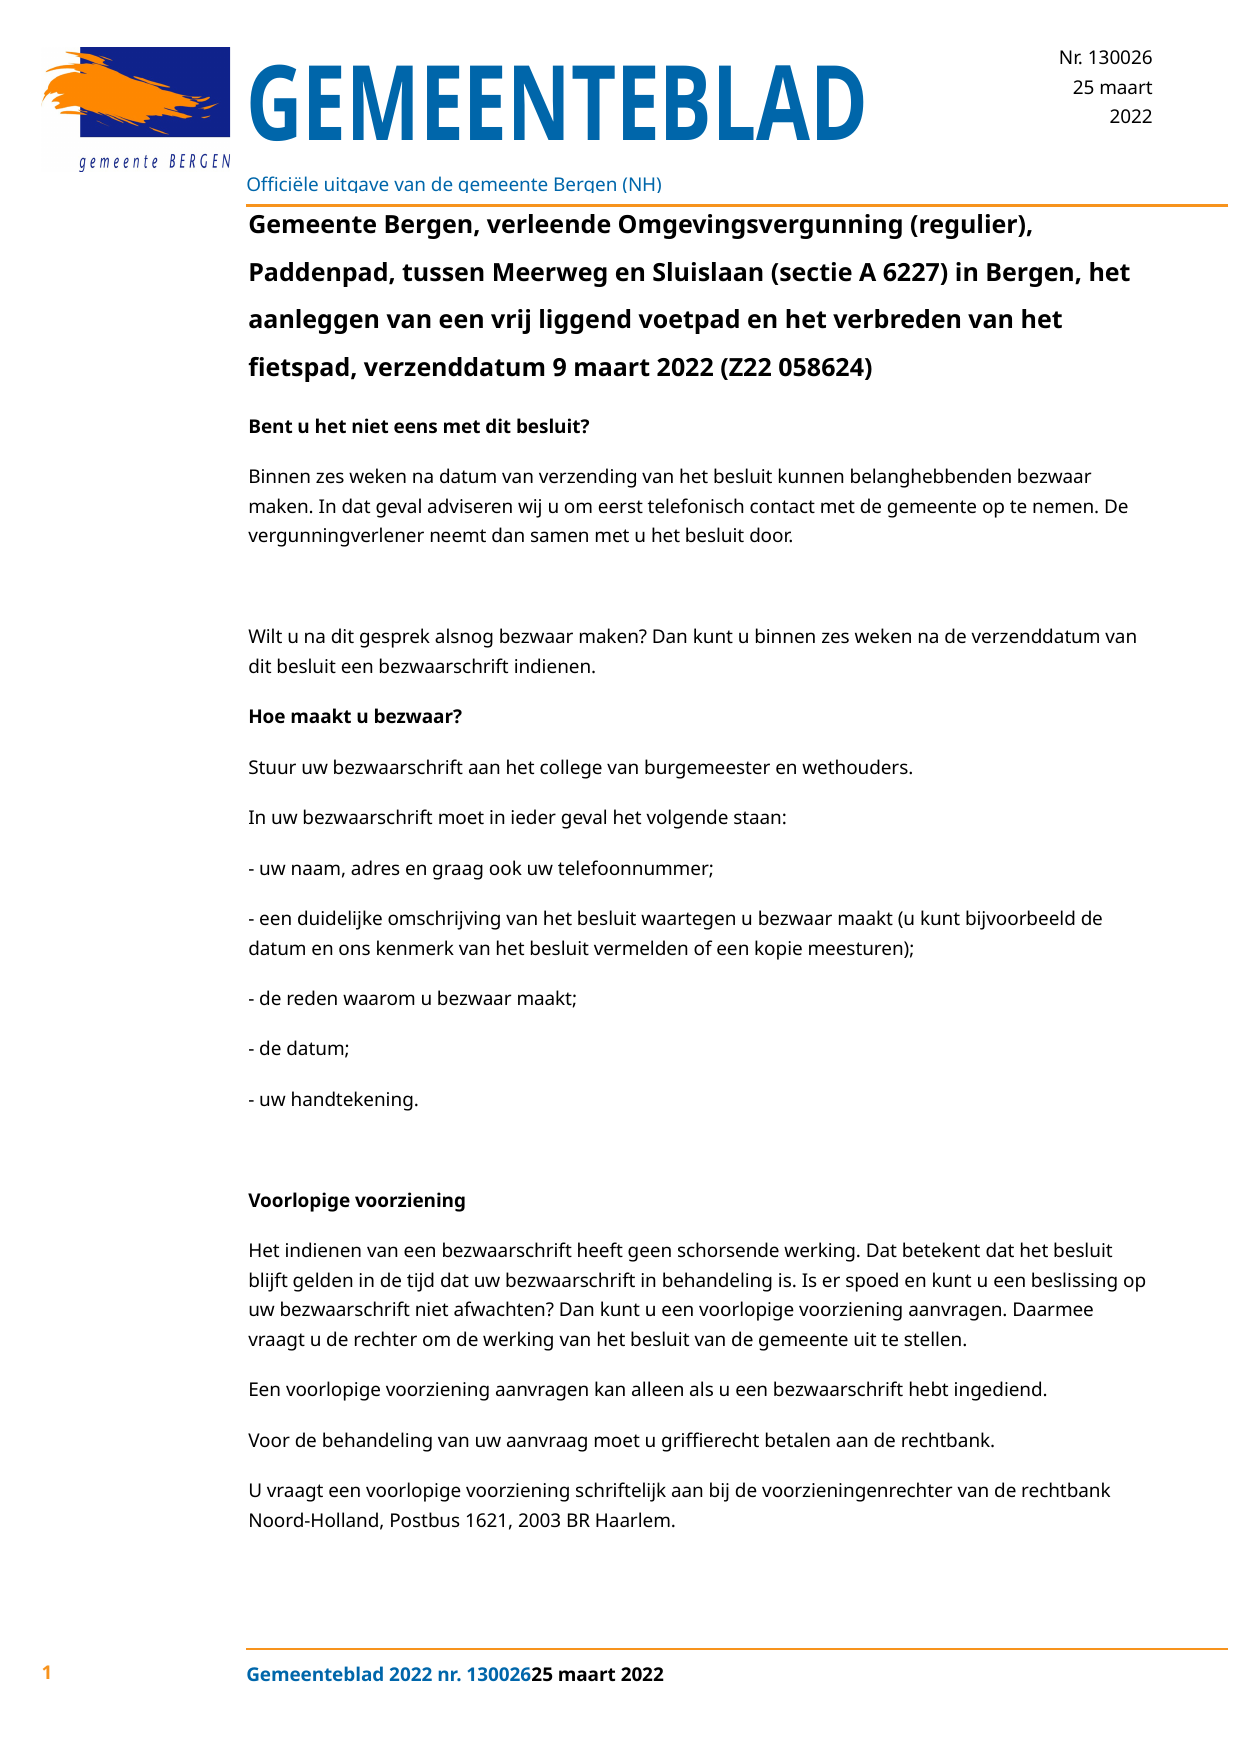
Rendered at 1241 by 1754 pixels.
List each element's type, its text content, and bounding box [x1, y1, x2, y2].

text - de reden waarom u bezwaar maakt; [248, 985, 1152, 1011]
text Stuur uw bezwaarschrift aan het college van burgemeester en wethouders. [248, 754, 1152, 780]
text Voor de behandeling van uw aanvraag moet u griffierecht betalen aan de rechtbank. [248, 1427, 1152, 1453]
text Het indienen van een bezwaarschrift heeft geen schorsende werking. Dat betekent dat het besluit blijft gelden in de tijd dat uw bezwaarschrift in behandeling is. Is er spoed en kunt u een beslissing op uw bezwaarschrift niet afwachten? Dan kunt u een voorlopige voorziening aanvragen. Daarmee vraagt u de rechter om de werking van het besluit van de gemeente uit te stellen. [248, 1237, 1152, 1352]
text Bent u het niet eens met dit besluit? [248, 413, 1152, 439]
text In uw bezwaarschrift moet in ieder geval het volgende staan: [248, 804, 1152, 830]
picture [41, 47, 231, 172]
text Een voorlopige voorziening aanvragen kan alleen als u een bezwaarschrift hebt ingediend. [248, 1376, 1152, 1402]
text - een duidelijke omschrijving van het besluit waartegen u bezwaar maakt (u kunt bijvoorbeeld de datum en ons kenmerk van het besluit vermelden of een kopie meesturen); [248, 905, 1152, 961]
text U vraagt een voorlopige voorziening schriftelijk aan bij de voorzieningenrechter van de rechtbank Noord-Holland, Postbus 1621, 2003 BR Haarlem. [248, 1477, 1152, 1533]
text Gemeente Bergen, verleende Omgevingsvergunning (regulier), Paddenpad, tussen Meerweg en Sluislaan (sectie A 6227) in Bergen, het aanleggen van een vrij liggend voetpad en het verbreden van het fietspad, verzenddatum 9 maart 2022 (Z22 058624) [248, 207, 1152, 384]
text - uw naam, adres en graag ook uw telefoonnummer; [248, 855, 1152, 881]
text - uw handtekening. [248, 1086, 1152, 1112]
text Binnen zes weken na datum van verzending van het besluit kunnen belanghebbenden bezwaar maken. In dat geval adviseren wij u om eerst telefonisch contact met de gemeente op te nemen. De vergunningverlener neemt dan samen met u het besluit door. [248, 463, 1152, 548]
text Hoe maakt u bezwaar? [248, 703, 1152, 729]
text Voorlopige voorziening [248, 1187, 1152, 1213]
text - de datum; [248, 1036, 1152, 1061]
text Wilt u na dit gesprek alsnog bezwaar maken? Dan kunt u binnen zes weken na de verzenddatum van dit besluit een bezwaarschrift indienen. [248, 623, 1152, 679]
